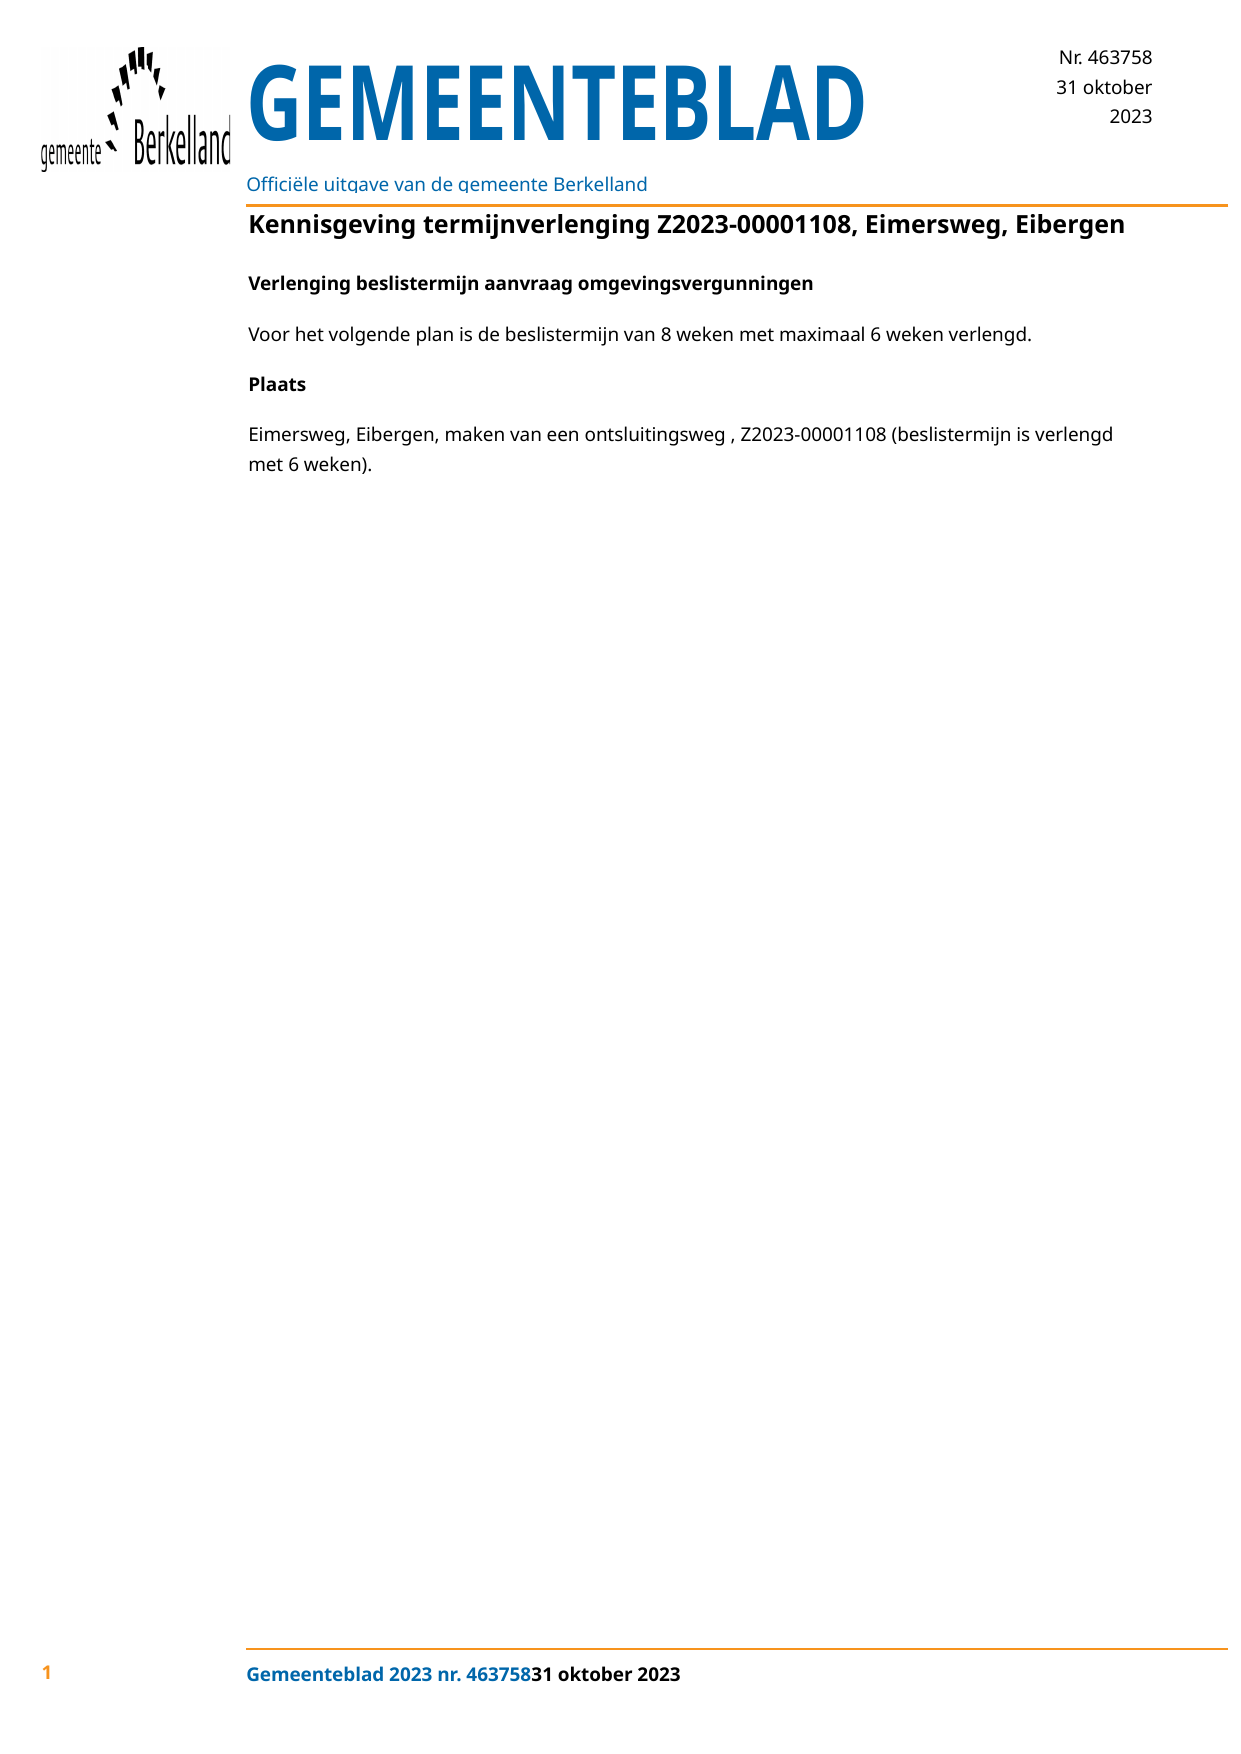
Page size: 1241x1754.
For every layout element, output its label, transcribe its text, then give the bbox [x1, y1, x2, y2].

text Kennisgeving termijnverlenging Z2023-00001108, Eimersweg, Eibergen [248, 207, 1152, 241]
text Verlenging beslistermijn aanvraag omgevingsvergunningen [248, 270, 1152, 296]
text Eimersweg, Eibergen, maken van een ontsluitingsweg , Z2023-00001108 (beslistermijn is verlengd met 6 weken). [248, 422, 1152, 477]
text Plaats [248, 371, 1152, 397]
text Voor het volgende plan is de beslistermijn van 8 weken met maximaal 6 weken verlengd. [248, 321, 1152, 346]
picture [41, 47, 231, 172]
